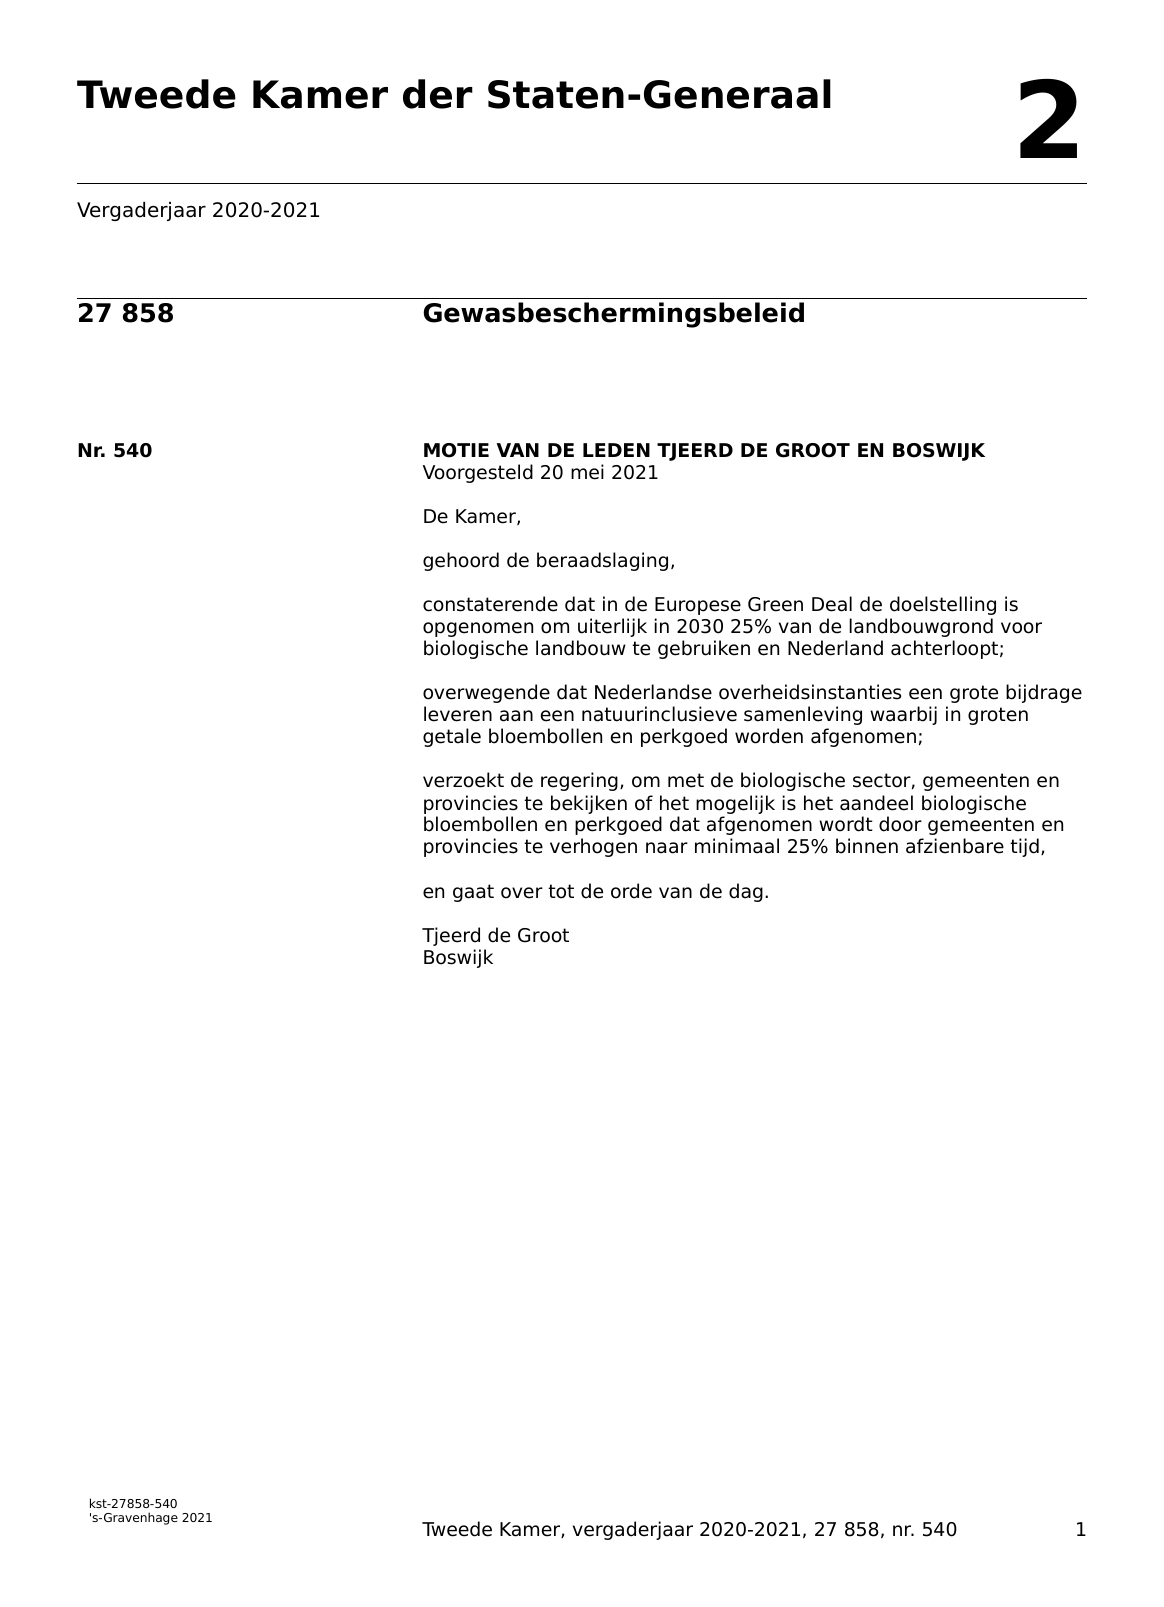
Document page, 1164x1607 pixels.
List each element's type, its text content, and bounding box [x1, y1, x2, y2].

text kst-27858-540 [88, 1497, 323, 1511]
table_header 2 [886, 59, 1087, 183]
text De Kamer, [422, 506, 1087, 528]
text constaterende dat in de Europese Green Deal de doelstelling is opgenomen om uiterlijk in 2030 25% van de landbouwgrond voor biologische landbouw te gebruiken en Nederland achterloopt; [422, 594, 1087, 660]
subtitle Nr. 540 MOTIE VAN DE LEDEN TJEERD DE GROOT EN BOSWIJK [77, 440, 1087, 462]
text Boswijk [422, 947, 1087, 969]
text verzoekt de regering, om met de biologische sector, gemeenten en provincies te bekijken of het mogelijk is het aandeel biologische bloembollen en perkgoed dat afgenomen wordt door gemeenten en provincies te verhogen naar minimaal 25% binnen afzienbare tijd, [422, 770, 1087, 858]
text en gaat over tot de orde van de dag. [422, 881, 1087, 902]
text 's-Gravenhage 2021 [88, 1511, 323, 1525]
text overwegende dat Nederlandse overheidsinstanties een grote bijdrage leveren aan een natuurinclusieve samenleving waarbij in groten getale bloembollen en perkgoed worden afgenomen; [422, 682, 1087, 748]
text Voorgesteld 20 mei 2021 [422, 462, 1087, 484]
text Tjeerd de Groot [422, 925, 1087, 947]
text gehoord de beraadslaging, [422, 550, 1087, 572]
subtitle 27 858 Gewasbeschermingsbeleid [77, 299, 1087, 329]
table_header Tweede Kamer der Staten-Generaal [77, 59, 886, 183]
table_cell Vergaderjaar 2020-2021 [77, 184, 1087, 298]
